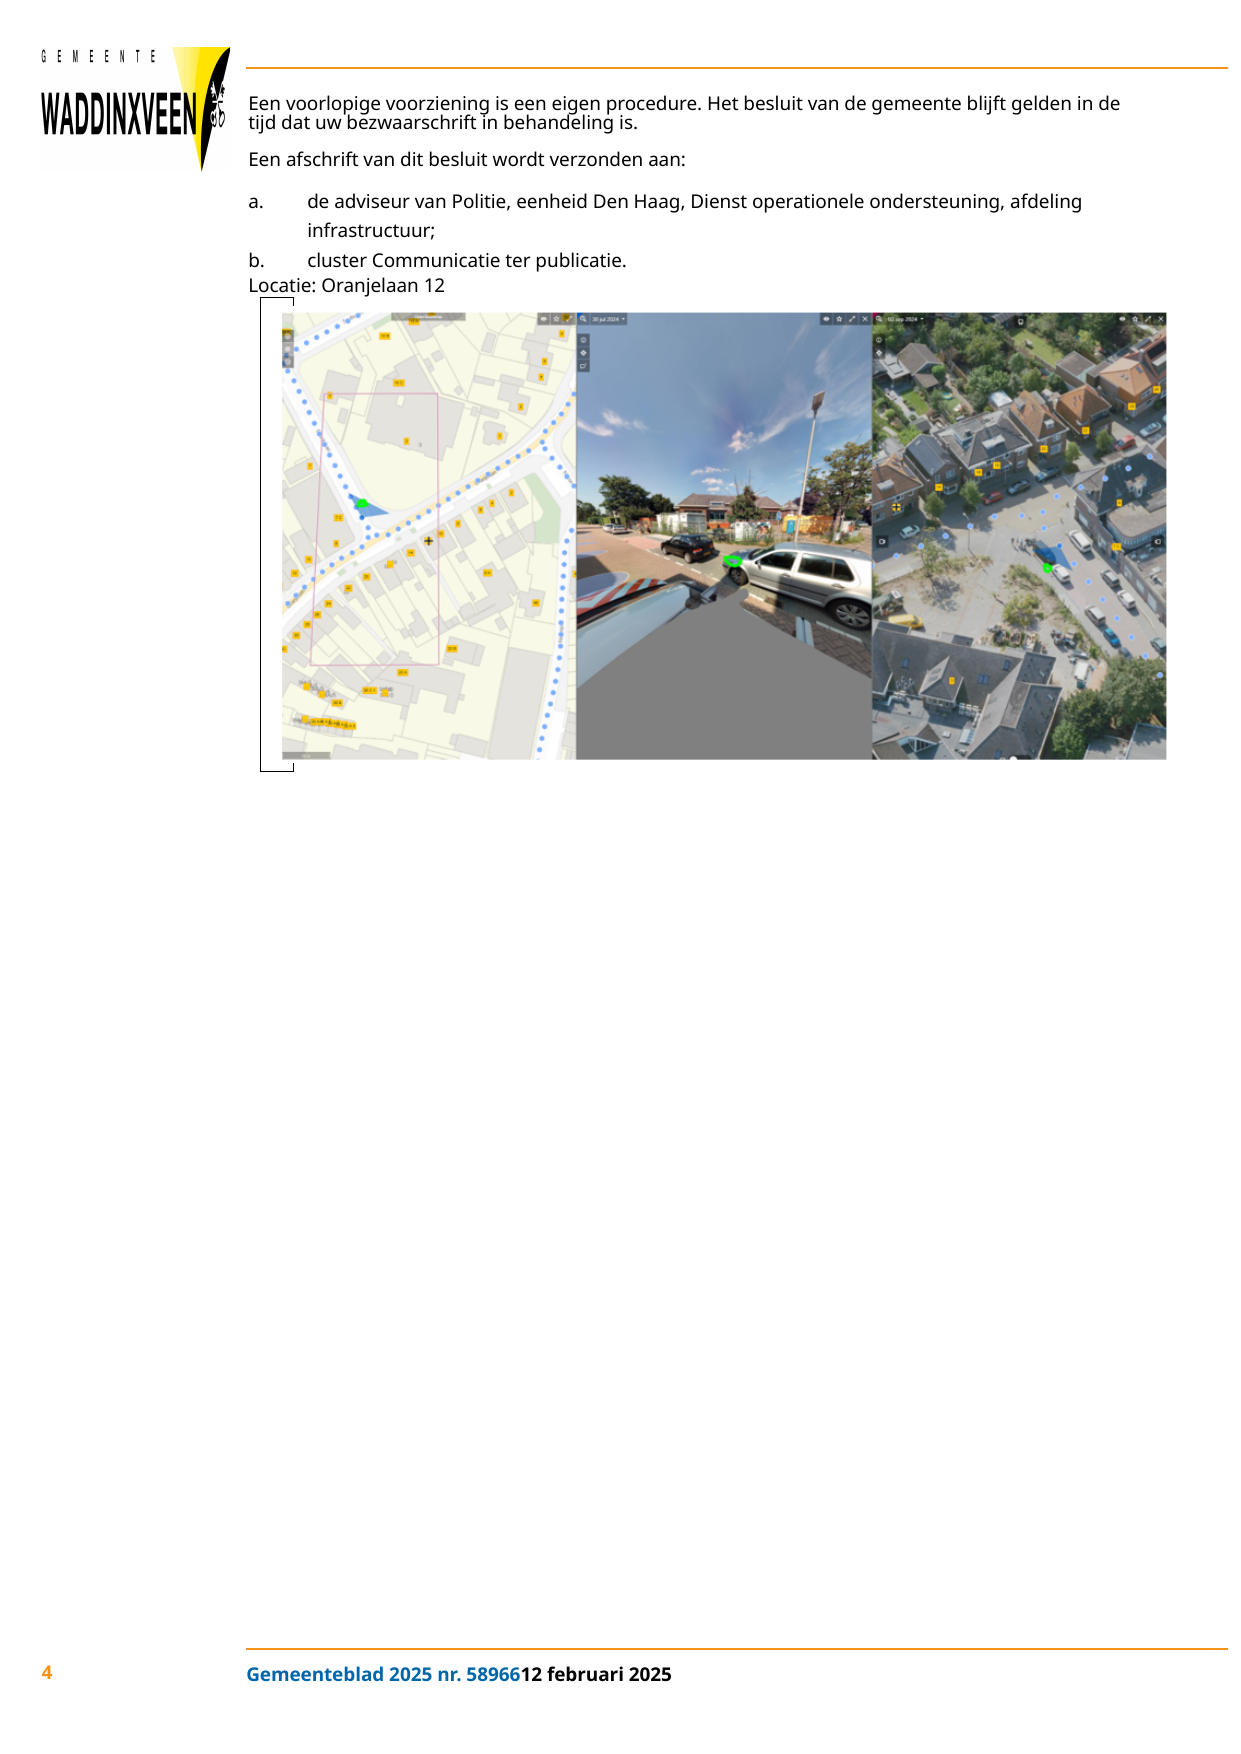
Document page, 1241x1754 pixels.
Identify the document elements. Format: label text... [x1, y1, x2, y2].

picture [41, 47, 231, 172]
text Een afschrift van dit besluit wordt verzonden aan: [248, 151, 1152, 170]
text Locatie: Oranjelaan 12 [248, 277, 1152, 296]
text Een voorlopige voorziening is een eigen procedure. Het besluit van de gemeente blijft gelden in de tijd dat uw bezwaarschrift in behandeling is. [248, 95, 1152, 133]
list de adviseur van Politie, eenheid Den Haag, Dienst operationele ondersteuning, afdeling infrastructuur; [248, 188, 1152, 243]
picture [268, 306, 1173, 763]
list cluster Communicatie ter publicatie. [248, 247, 1152, 273]
